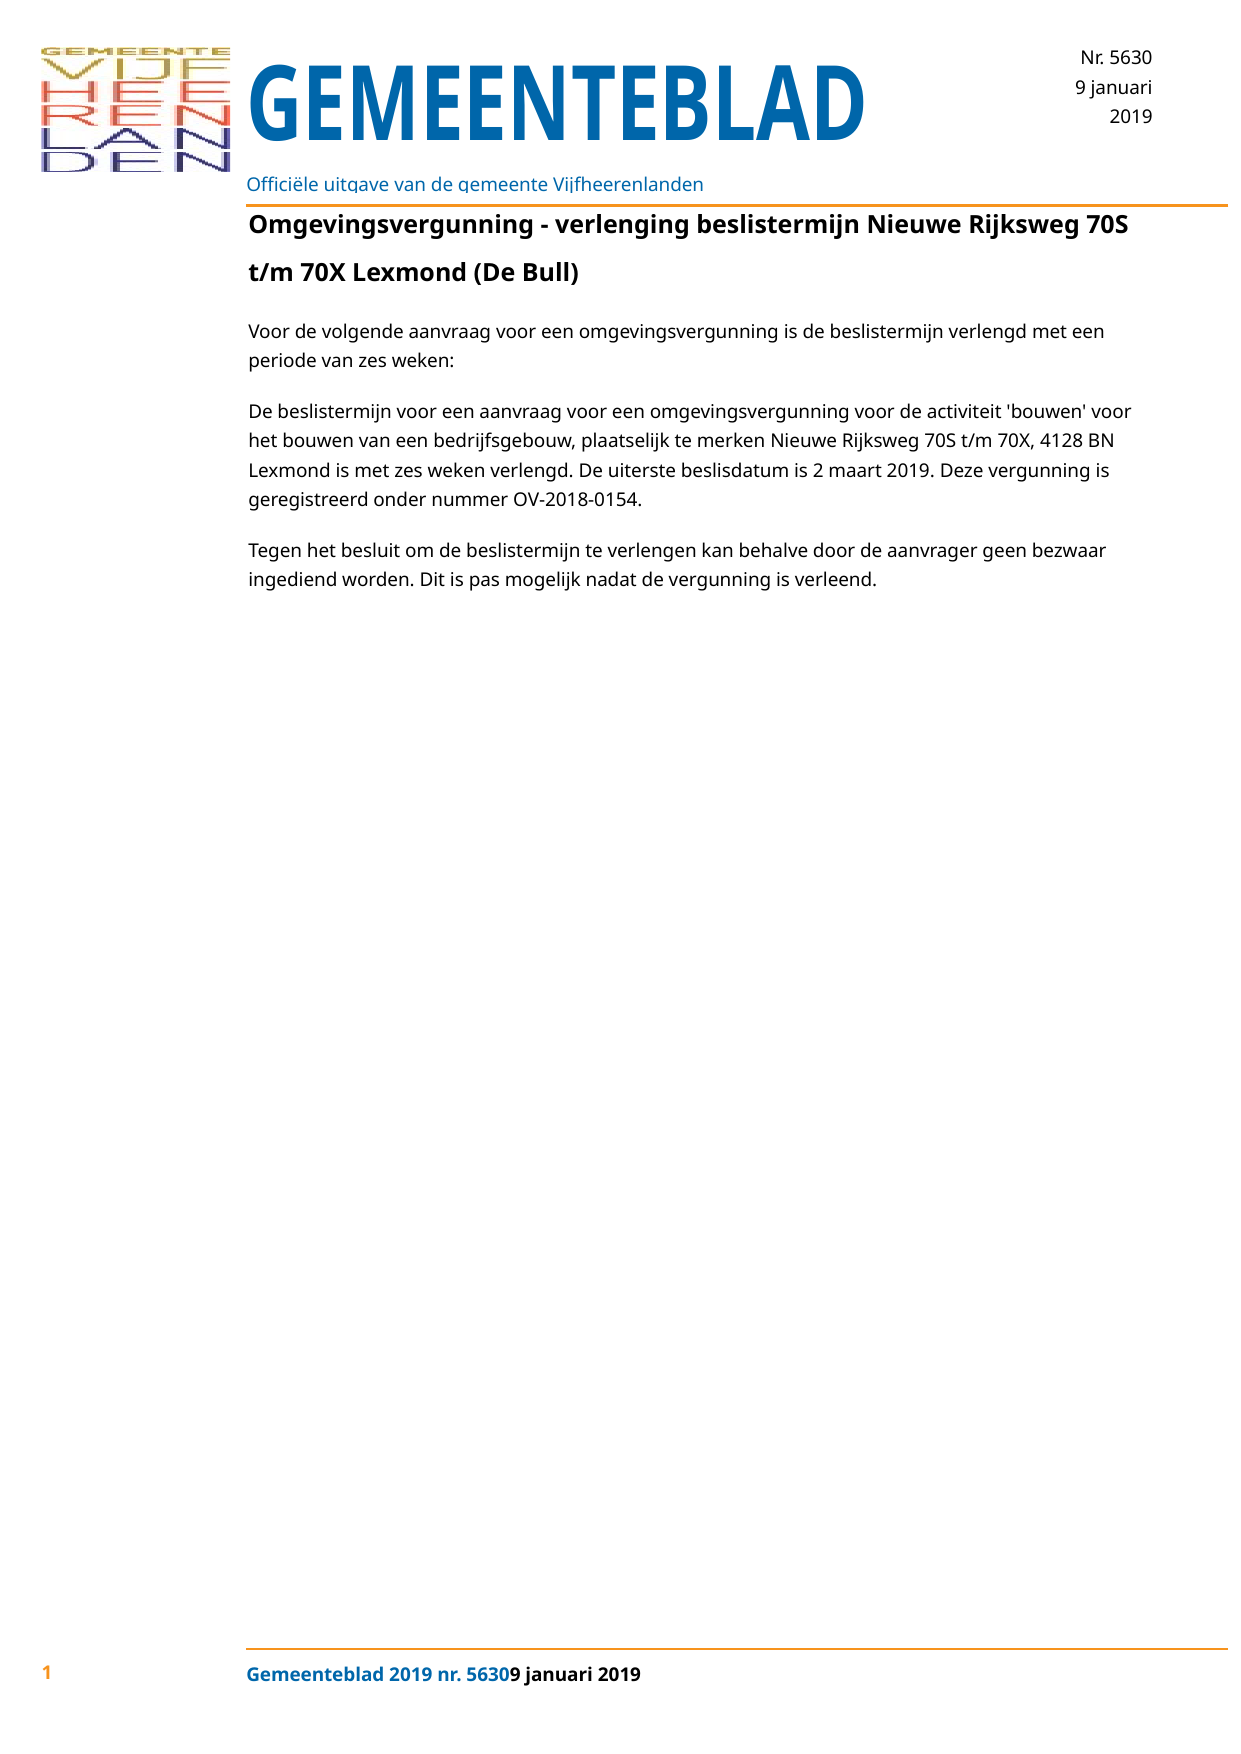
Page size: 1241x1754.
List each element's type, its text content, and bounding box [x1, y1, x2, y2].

text De beslistermijn voor een aanvraag voor een omgevingsvergunning voor de activiteit 'bouwen' voor het bouwen van een bedrijfsgebouw, plaatselijk te merken Nieuwe Rijksweg 70S t/m 70X, 4128 BN Lexmond is met zes weken verlengd. De uiterste beslisdatum is 2 maart 2019. Deze vergunning is geregistreerd onder nummer OV-2018-0154. [248, 398, 1152, 512]
text Tegen het besluit om de beslistermijn te verlengen kan behalve door de aanvrager geen bezwaar ingediend worden. Dit is pas mogelijk nadat de vergunning is verleend. [248, 537, 1152, 592]
text Voor de volgende aanvraag voor een omgevingsvergunning is de beslistermijn verlengd met een periode van zes weken: [248, 318, 1152, 373]
text Omgevingsvergunning - verlenging beslistermijn Nieuwe Rijksweg 70S t/m 70X Lexmond (De Bull) [248, 207, 1152, 288]
picture [41, 47, 231, 172]
